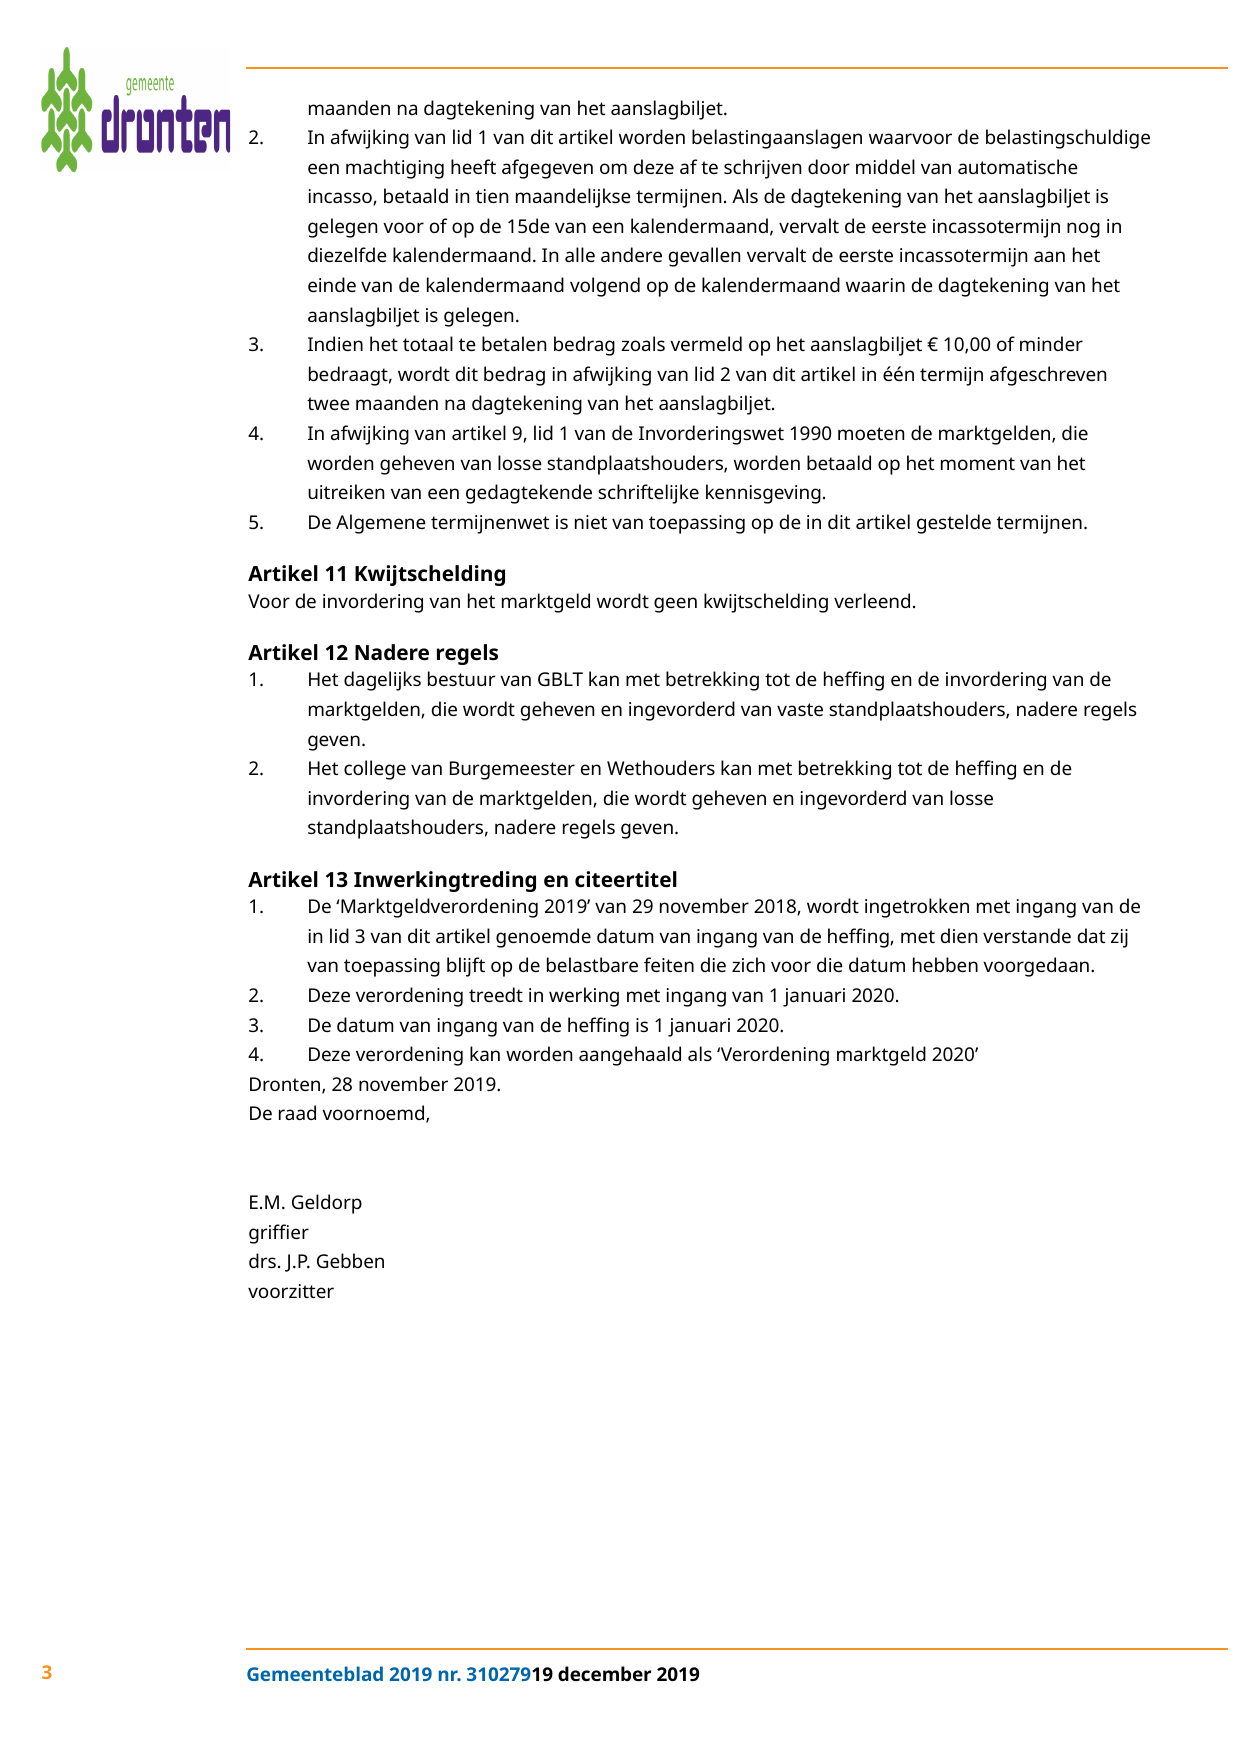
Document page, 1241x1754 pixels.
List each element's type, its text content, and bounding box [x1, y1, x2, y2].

list Deze verordening treedt in werking met ingang van 1 januari 2020. [248, 982, 1152, 1008]
list Het college van Burgemeester en Wethouders kan met betrekking tot de heffing en de invordering van de marktgelden, die wordt geheven en ingevorderd van losse standplaatshouders, nadere regels geven. [248, 755, 1152, 840]
text E.M. Geldorp [248, 1189, 1152, 1215]
list Indien het totaal te betalen bedrag zoals vermeld op het aanslagbiljet € 10,00 of minder bedraagt, wordt dit bedrag in afwijking van lid 2 van dit artikel in één termijn afgeschreven twee maanden na dagtekening van het aanslagbiljet. [248, 331, 1152, 416]
text voorzitter [248, 1278, 1152, 1304]
list In afwijking van artikel 9, lid 1 van de Invorderingswet 1990 moeten de marktgelden, die worden geheven van losse standplaatshouders, worden betaald op het moment van het uitreiken van een gedagtekende schriftelijke kennisgeving. [248, 420, 1152, 505]
text Artikel 13 Inwerkingtreding en citeertitel [248, 865, 1152, 893]
text Artikel 11 Kwijtschelding [248, 559, 1152, 588]
picture [41, 47, 231, 172]
text griffier [248, 1219, 1152, 1244]
list De ‘Marktgeldverordening 2019’ van 29 november 2018, wordt ingetrokken met ingang van de in lid 3 van dit artikel genoemde datum van ingang van de heffing, met dien verstande dat zij van toepassing blijft op de belastbare feiten die zich voor die datum hebben voorgedaan. [248, 893, 1152, 978]
list Het dagelijks bestuur van GBLT kan met betrekking tot de heffing en de invordering van de marktgelden, die wordt geheven en ingevorderd van vaste standplaatshouders, nadere regels geven. [248, 667, 1152, 752]
text Voor de invordering van het marktgeld wordt geen kwijtschelding verleend. [248, 588, 1152, 613]
list Deze verordening kan worden aangehaald als ‘Verordening marktgeld 2020’ [248, 1041, 1152, 1067]
list In afwijking van lid 1 van dit artikel worden belastingaanslagen waarvoor de belastingschuldige een machtiging heeft afgegeven om deze af te schrijven door middel van automatische incasso, betaald in tien maandelijkse termijnen. Als de dagtekening van het aanslagbiljet is gelegen voor of op de 15de van een kalendermaand, vervalt de eerste incassotermijn nog in diezelfde kalendermaand. In alle andere gevallen vervalt de eerste incassotermijn aan het einde van de kalendermaand volgend op de kalendermaand waarin de dagtekening van het aanslagbiljet is gelegen. [248, 124, 1152, 328]
text De raad voornoemd, [248, 1101, 1152, 1126]
list maanden na dagtekening van het aanslagbiljet. [248, 95, 1152, 121]
text Artikel 12 Nadere regels [248, 638, 1152, 667]
text Dronten, 28 november 2019. [248, 1071, 1152, 1097]
list De datum van ingang van de heffing is 1 januari 2020. [248, 1012, 1152, 1037]
list De Algemene termijnenwet is niet van toepassing op de in dit artikel gestelde termijnen. [248, 509, 1152, 535]
text drs. J.P. Gebben [248, 1248, 1152, 1274]
